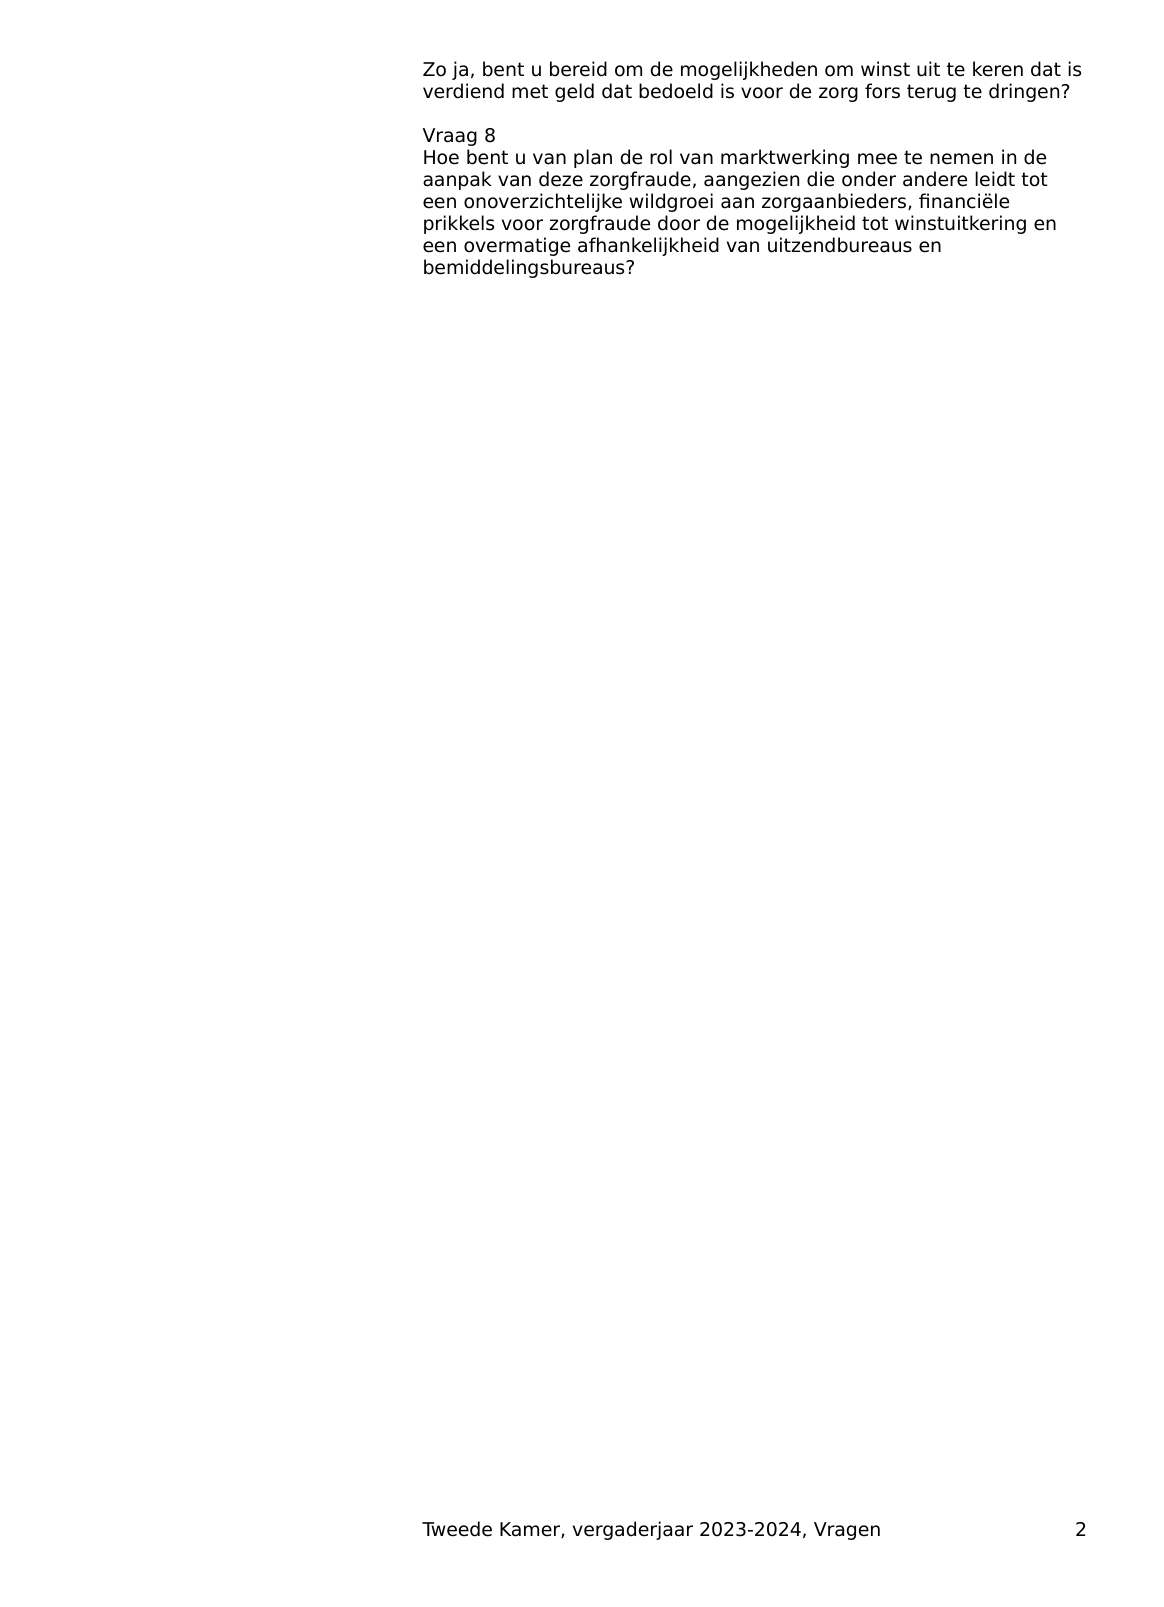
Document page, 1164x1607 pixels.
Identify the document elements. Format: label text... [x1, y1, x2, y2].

text Hoe bent u van plan de rol van marktwerking mee te nemen in de aanpak van deze zorgfraude, aangezien die onder andere leidt tot een onoverzichtelijke wildgroei aan zorgaanbieders, financiële prikkels voor zorgfraude door de mogelijkheid tot winstuitkering en een overmatige afhankelijkheid van uitzendbureaus en bemiddelingsbureaus? [422, 147, 1087, 279]
text Vraag 8 [422, 125, 1087, 147]
text Zo ja, bent u bereid om de mogelijkheden om winst uit te keren dat is verdiend met geld dat bedoeld is voor de zorg fors terug te dringen? [422, 59, 1087, 103]
